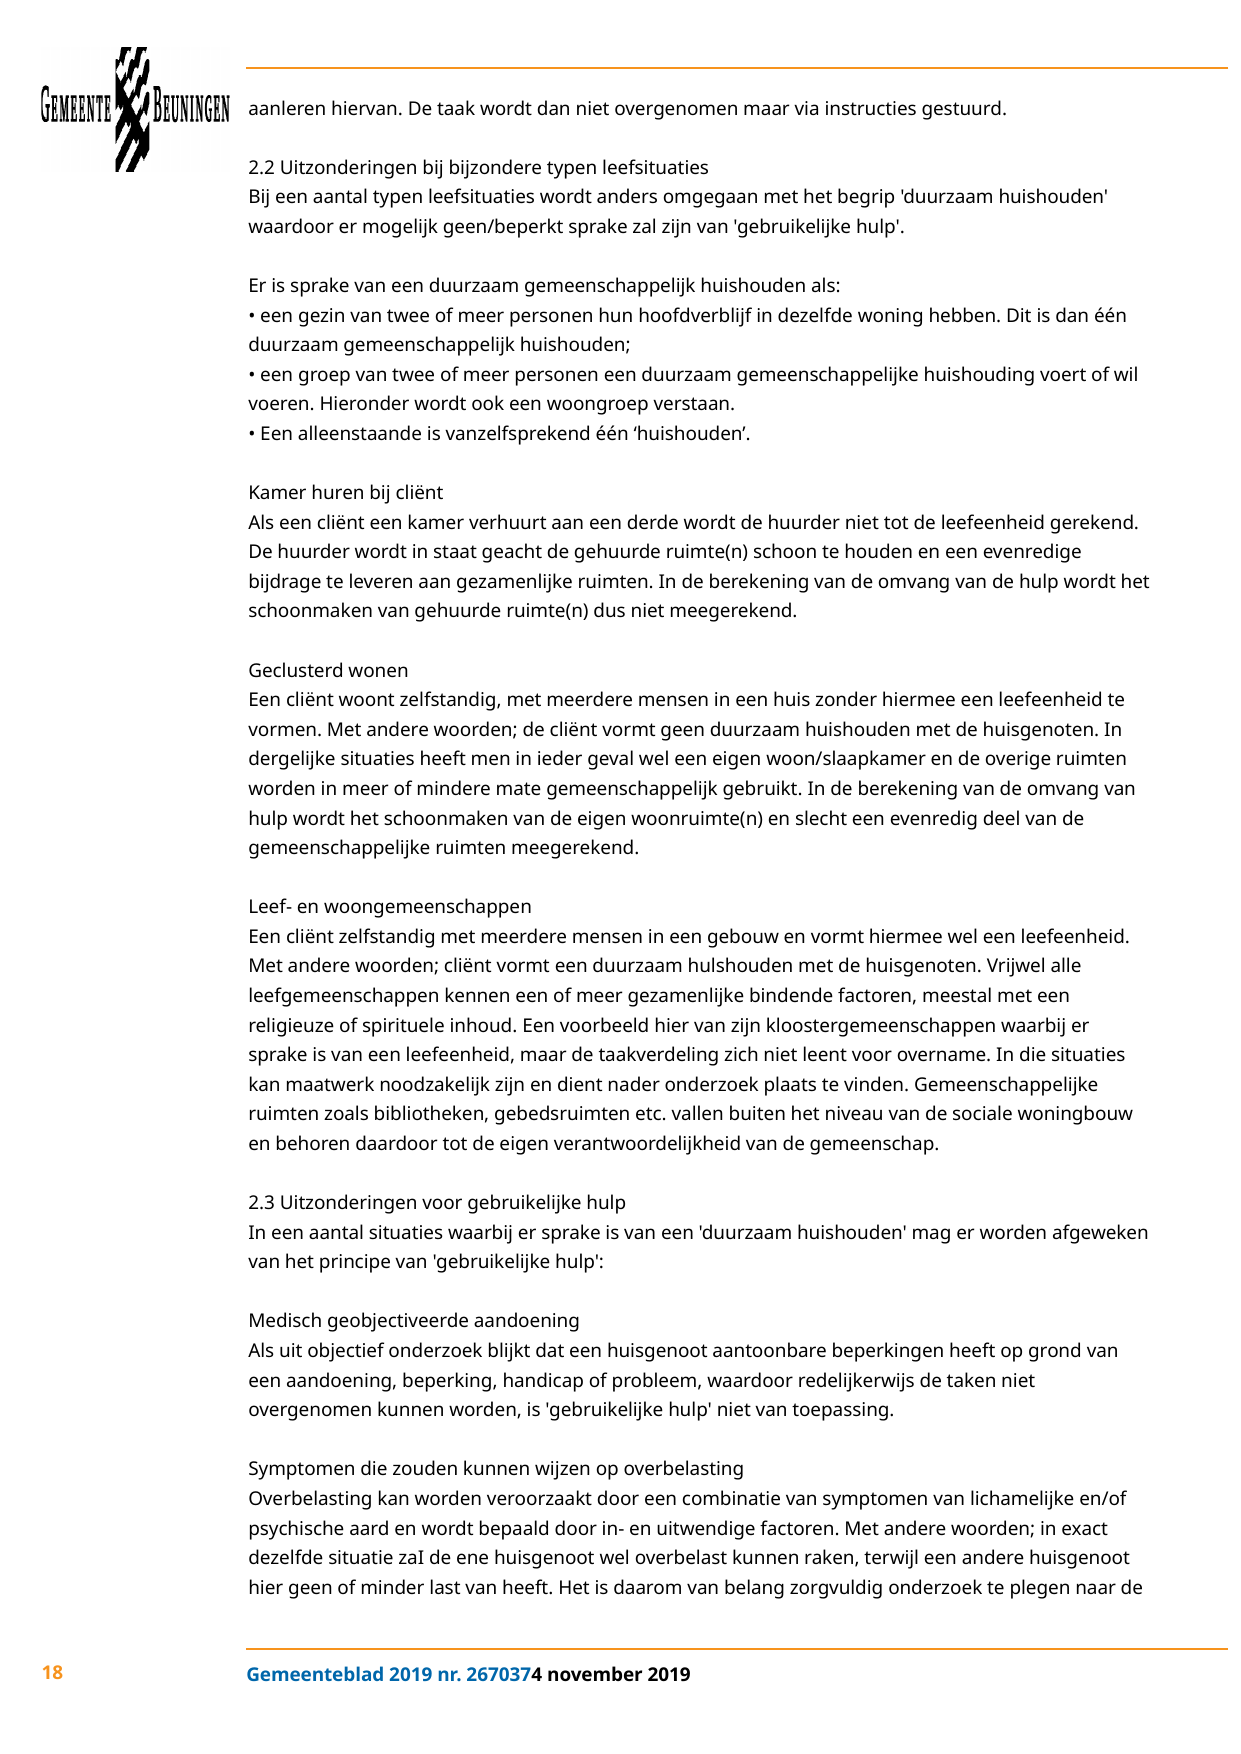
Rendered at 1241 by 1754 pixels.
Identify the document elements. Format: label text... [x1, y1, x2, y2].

text Als uit objectief onderzoek blijkt dat een huisgenoot aantoonbare beperkingen heeft op grond van een aandoening, beperking, handicap of probleem, waardoor redelijkerwijs de taken niet overgenomen kunnen worden, is 'gebruikelijke hulp' niet van toepassing. [248, 1337, 1152, 1422]
text 2.2 Uitzonderingen bij bijzondere typen leefsituaties [248, 154, 1152, 180]
picture [41, 47, 231, 172]
text • een gezin van twee of meer personen hun hoofdverblijf in dezelfde woning hebben. Dit is dan één duurzaam gemeenschappelijk huishouden; [248, 302, 1152, 357]
text 2.3 Uitzonderingen voor gebruikelijke hulp [248, 1189, 1152, 1215]
text Symptomen die zouden kunnen wijzen op overbelasting [248, 1456, 1152, 1481]
text aanleren hiervan. De taak wordt dan niet overgenomen maar via instructies gestuurd. [248, 95, 1152, 121]
text Overbelasting kan worden veroorzaakt door een combinatie van symptomen van lichamelijke en/of psychische aard en wordt bepaald door in- en uitwendige factoren. Met andere woorden; in exact dezelfde situatie zaI de ene huisgenoot wel overbelast kunnen raken, terwijl een andere huisgenoot hier geen of minder last van heeft. Het is daarom van belang zorgvuldig onderzoek te plegen naar de [248, 1485, 1152, 1600]
text Kamer huren bij cliënt [248, 479, 1152, 505]
text • een groep van twee of meer personen een duurzaam gemeenschappelijke huishouding voert of wil voeren. Hieronder wordt ook een woongroep verstaan. [248, 361, 1152, 416]
text Leef- en woongemeenschappen [248, 893, 1152, 919]
text Een cliënt zelfstandig met meerdere mensen in een gebouw en vormt hiermee wel een leefeenheid. Met andere woorden; cliënt vormt een duurzaam hulshouden met de huisgenoten. Vrijwel alle leefgemeenschappen kennen een of meer gezamenlijke bindende factoren, meestal met een religieuze of spirituele inhoud. Een voorbeeld hier van zijn kloostergemeenschappen waarbij er sprake is van een leefeenheid, maar de taakverdeling zich niet leent voor overname. In die situaties kan maatwerk noodzakelijk zijn en dient nader onderzoek plaats te vinden. Gemeenschappelijke ruimten zoals bibliotheken, gebedsruimten etc. vallen buiten het niveau van de sociale woningbouw en behoren daardoor tot de eigen verantwoordelijkheid van de gemeenschap. [248, 923, 1152, 1156]
text Medisch geobjectiveerde aandoening [248, 1308, 1152, 1333]
text Geclusterd wonen [248, 657, 1152, 683]
text Als een cliënt een kamer verhuurt aan een derde wordt de huurder niet tot de leefeenheid gerekend. De huurder wordt in staat geacht de gehuurde ruimte(n) schoon te houden en een evenredige bijdrage te leveren aan gezamenlijke ruimten. In de berekening van de omvang van de hulp wordt het schoonmaken van gehuurde ruimte(n) dus niet meegerekend. [248, 509, 1152, 623]
text Een cliënt woont zelfstandig, met meerdere mensen in een huis zonder hiermee een leefeenheid te vormen. Met andere woorden; de cliënt vormt geen duurzaam huishouden met de huisgenoten. In dergelijke situaties heeft men in ieder geval wel een eigen woon/slaapkamer en de overige ruimten worden in meer of mindere mate gemeenschappelijk gebruikt. In de berekening van de omvang van hulp wordt het schoonmaken van de eigen woonruimte(n) en slecht een evenredig deel van de gemeenschappelijke ruimten meegerekend. [248, 686, 1152, 860]
text Er is sprake van een duurzaam gemeenschappelijk huishouden als: [248, 272, 1152, 298]
text • Een alleenstaande is vanzelfsprekend één ‘huishouden’. [248, 420, 1152, 446]
text In een aantal situaties waarbij er sprake is van een 'duurzaam huishouden' mag er worden afgeweken van het principe van 'gebruikelijke hulp': [248, 1219, 1152, 1274]
text Bij een aantal typen leefsituaties wordt anders omgegaan met het begrip 'duurzaam huishouden' waardoor er mogelijk geen/beperkt sprake zal zijn van 'gebruikelijke hulp'. [248, 183, 1152, 239]
